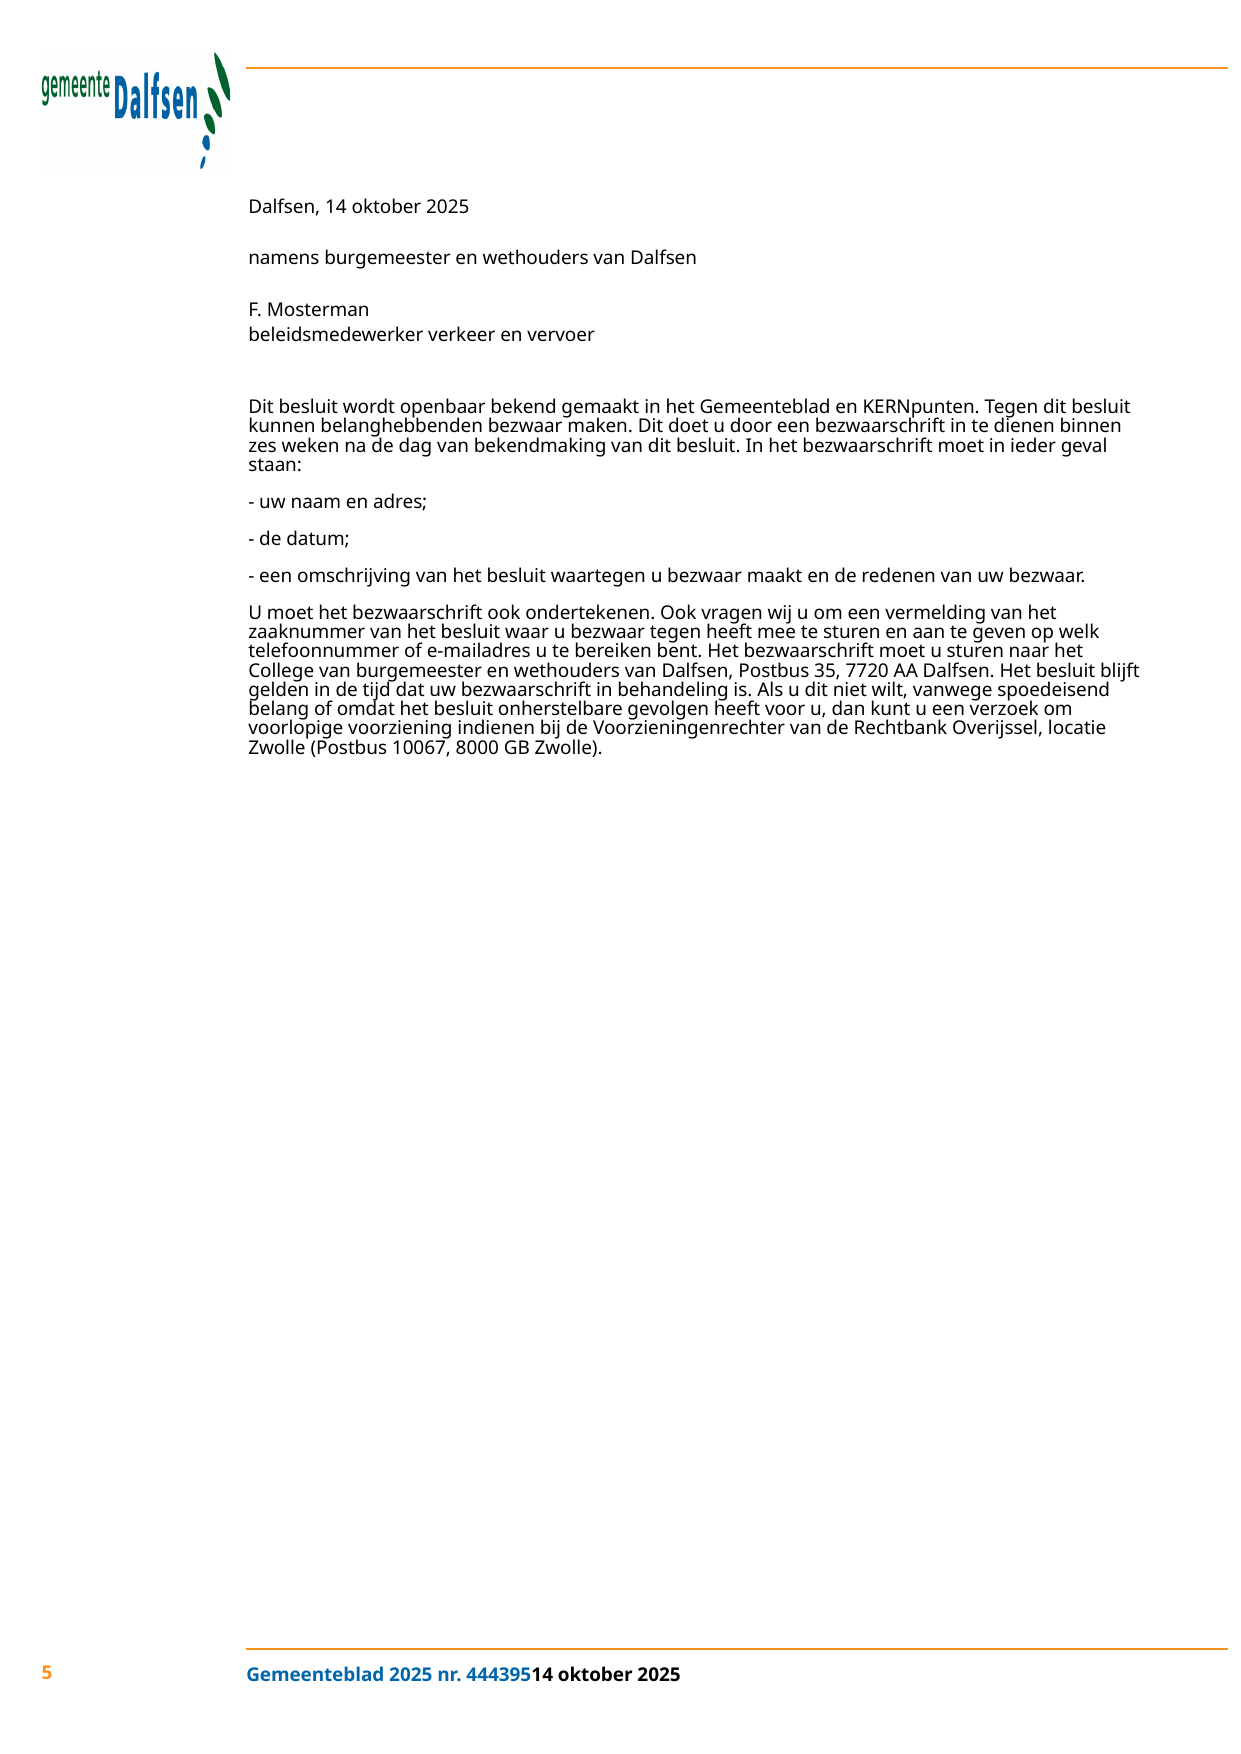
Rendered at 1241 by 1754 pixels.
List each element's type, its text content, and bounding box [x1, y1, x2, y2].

text - uw naam en adres; [248, 493, 1152, 512]
text U moet het bezwaarschrift ook ondertekenen. Ook vragen wij u om een vermelding van het zaaknummer van het besluit waar u bezwaar tegen heeft mee te sturen en aan te geven op welk telefoonnummer of e-mailadres u te bereiken bent. Het bezwaarschrift moet u sturen naar het College van burgemeester en wethouders van Dalfsen, Postbus 35, 7720 AA Dalfsen. Het besluit blijft gelden in de tijd dat uw bezwaarschrift in behandeling is. Als u dit niet wilt, vanwege spoedeisend belang of omdat het besluit onherstelbare gevolgen heeft voor u, dan kunt u een verzoek om voorlopige voorziening indienen bij de Voorzieningenrechter van de Rechtbank Overijssel, locatie Zwolle (Postbus 10067, 8000 GB Zwolle). [248, 604, 1152, 758]
text Dit besluit wordt openbaar bekend gemaakt in het Gemeenteblad en KERNpunten. Tegen dit besluit kunnen belanghebbenden bezwaar maken. Dit doet u door een bezwaarschrift in te dienen binnen zes weken na de dag van bekendmaking van dit besluit. In het bezwaarschrift moet in ieder geval staan: [248, 398, 1152, 475]
picture [41, 47, 231, 172]
text F. Mosterman [248, 296, 1152, 322]
text namens burgemeester en wethouders van Dalfsen [248, 244, 1152, 270]
text beleidsmedewerker verkeer en vervoer [248, 322, 1152, 347]
text - de datum; [248, 530, 1152, 549]
text Dalfsen, 14 oktober 2025 [248, 193, 1152, 219]
text - een omschrijving van het besluit waartegen u bezwaar maakt en de redenen van uw bezwaar. [248, 567, 1152, 586]
